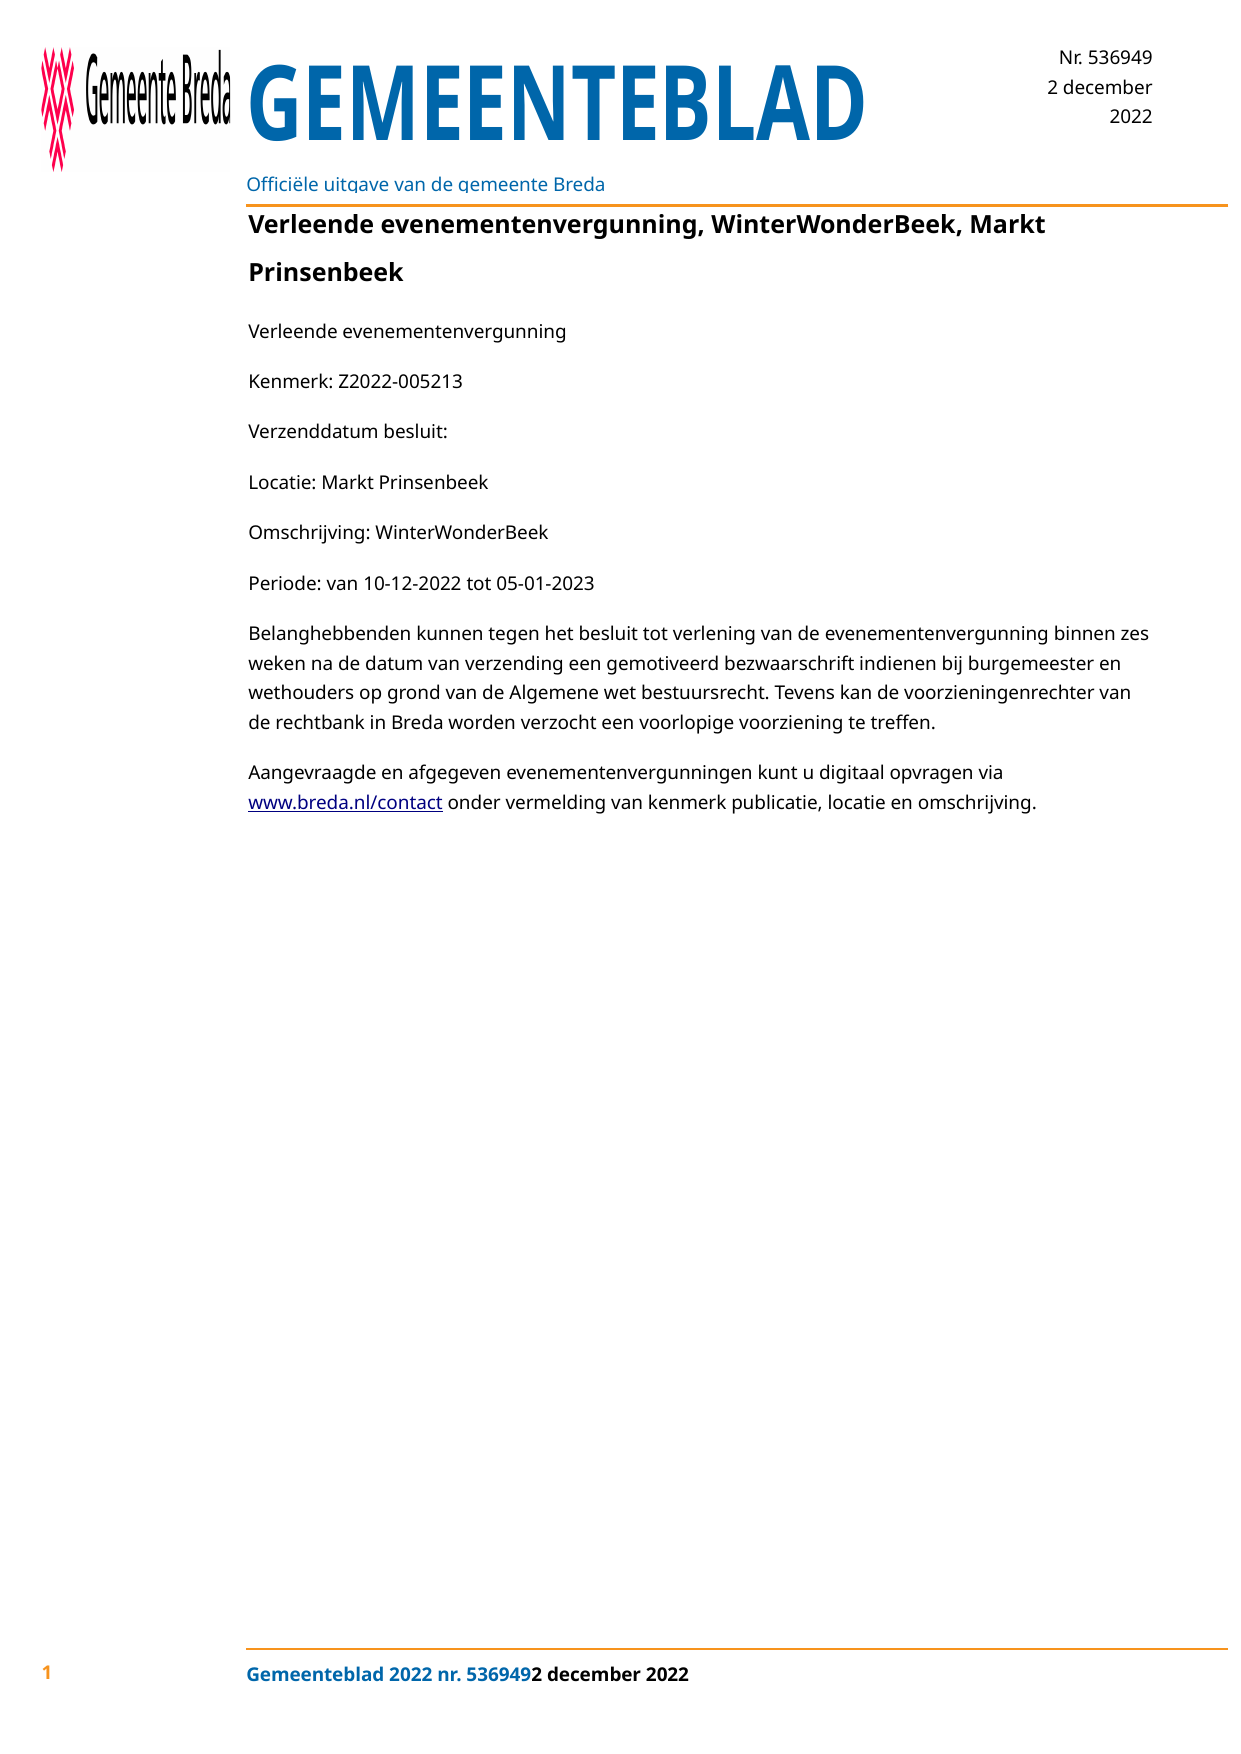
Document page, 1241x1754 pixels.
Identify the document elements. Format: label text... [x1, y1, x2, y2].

text Aangevraagde en afgegeven evenementenvergunningen kunt u digitaal opvragen via www.breda.nl/contact onder vermelding van kenmerk publicatie, locatie en omschrijving. [248, 759, 1152, 815]
text Verleende evenementenvergunning [248, 318, 1152, 344]
text Kenmerk: Z2022-005213 [248, 368, 1152, 394]
text Omschrijving: WinterWonderBeek [248, 519, 1152, 545]
text Belanghebbenden kunnen tegen het besluit tot verlening van de evenementenvergunning binnen zes weken na de datum van verzending een gemotiveerd bezwaarschrift indienen bij burgemeester en wethouders op grond van de Algemene wet bestuursrecht. Tevens kan de voorzieningenrechter van de rechtbank in Breda worden verzocht een voorlopige voorziening te treffen. [248, 620, 1152, 735]
text Verleende evenementenvergunning, WinterWonderBeek, Markt Prinsenbeek [248, 207, 1152, 288]
picture [41, 47, 231, 172]
text Locatie: Markt Prinsenbeek [248, 469, 1152, 495]
text Periode: van 10-12-2022 tot 05-01-2023 [248, 570, 1152, 596]
text Verzenddatum besluit: [248, 419, 1152, 444]
